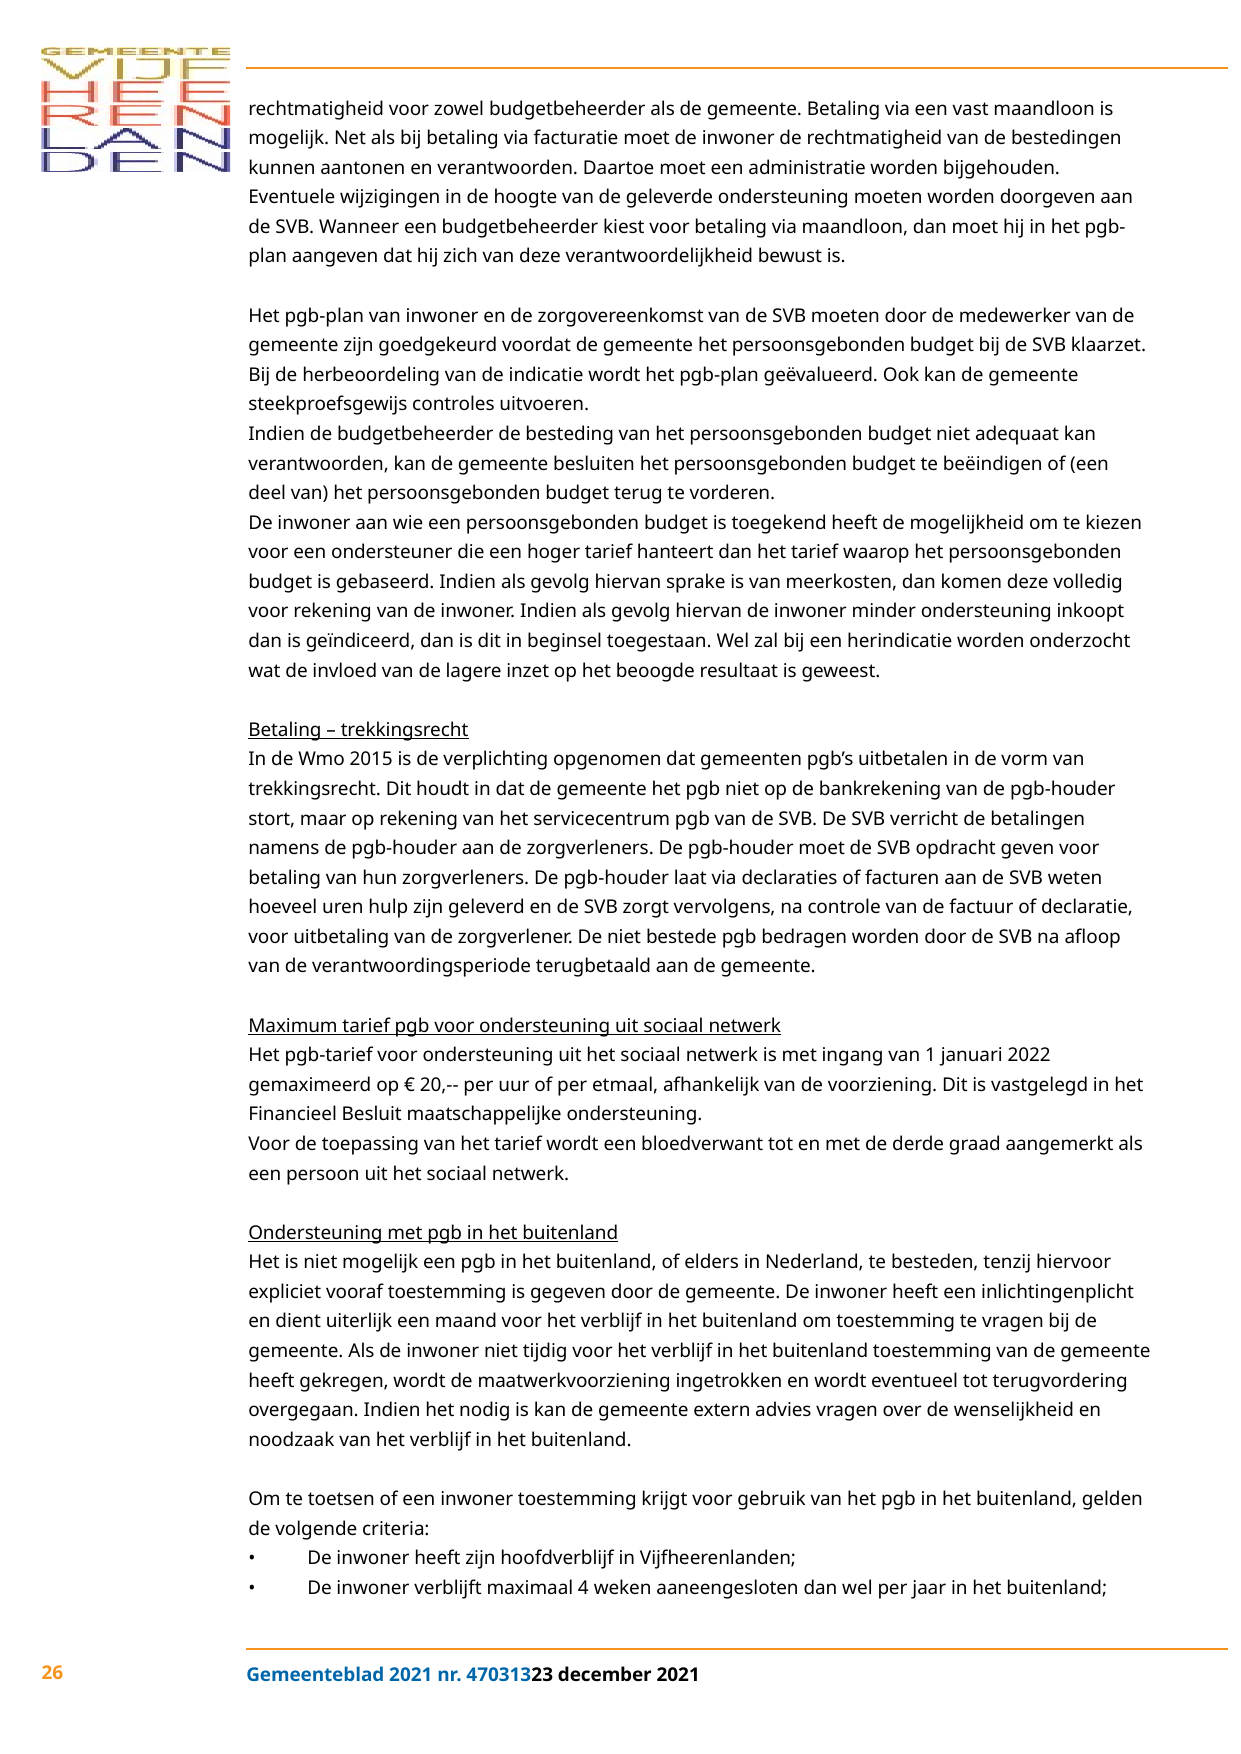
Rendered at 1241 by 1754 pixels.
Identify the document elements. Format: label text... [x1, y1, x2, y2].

text In de Wmo 2015 is de verplichting opgenomen dat gemeenten pgb’s uitbetalen in de vorm van trekkingsrecht. Dit houdt in dat de gemeente het pgb niet op de bankrekening van de pgb-houder stort, maar op rekening van het servicecentrum pgb van de SVB. De SVB verricht de betalingen namens de pgb-houder aan de zorgverleners. De pgb-houder moet de SVB opdracht geven voor betaling van hun zorgverleners. De pgb-houder laat via declaraties of facturen aan de SVB weten hoeveel uren hulp zijn geleverd en de SVB zorgt vervolgens, na controle van de factuur of declaratie, voor uitbetaling van de zorgverlener. De niet bestede pgb bedragen worden door de SVB na afloop van de verantwoordingsperiode terugbetaald aan de gemeente. [248, 746, 1152, 978]
text Ondersteuning met pgb in het buitenland [248, 1219, 1152, 1245]
list De inwoner heeft zijn hoofdverblijf in Vijfheerenlanden; [248, 1544, 1152, 1570]
text Het is niet mogelijk een pgb in het buitenland, of elders in Nederland, te besteden, tenzij hiervoor expliciet vooraf toestemming is gegeven door de gemeente. De inwoner heeft een inlichtingenplicht en dient uiterlijk een maand voor het verblijf in het buitenland om toestemming te vragen bij de gemeente. Als de inwoner niet tijdig voor het verblijf in het buitenland toestemming van de gemeente heeft gekregen, wordt de maatwerkvoorziening ingetrokken en wordt eventueel tot terugvordering overgegaan. Indien het nodig is kan de gemeente extern advies vragen over de wenselijkheid en noodzaak van het verblijf in het buitenland. [248, 1248, 1152, 1452]
text Het pgb-plan van inwoner en de zorgovereenkomst van de SVB moeten door de medewerker van de gemeente zijn goedgekeurd voordat de gemeente het persoonsgebonden budget bij de SVB klaarzet. Bij de herbeoordeling van de indicatie wordt het pgb-plan geëvalueerd. Ook kan de gemeente steekproefsgewijs controles uitvoeren. [248, 302, 1152, 416]
text Het pgb-tarief voor ondersteuning uit het sociaal netwerk is met ingang van 1 januari 2022 gemaximeerd op € 20,-- per uur of per etmaal, afhankelijk van de voorziening. Dit is vastgelegd in het Financieel Besluit maatschappelijke ondersteuning. [248, 1041, 1152, 1126]
text rechtmatigheid voor zowel budgetbeheerder als de gemeente. Betaling via een vast maandloon is mogelijk. Net als bij betaling via facturatie moet de inwoner de rechtmatigheid van de bestedingen kunnen aantonen en verantwoorden. Daartoe moet een administratie worden bijgehouden. Eventuele wijzigingen in de hoogte van de geleverde ondersteuning moeten worden doorgeven aan de SVB. Wanneer een budgetbeheerder kiest voor betaling via maandloon, dan moet hij in het pgb-plan aangeven dat hij zich van deze verantwoordelijkheid bewust is. [248, 95, 1152, 268]
list De inwoner verblijft maximaal 4 weken aaneengesloten dan wel per jaar in het buitenland; [248, 1574, 1152, 1600]
text Indien de budgetbeheerder de besteding van het persoonsgebonden budget niet adequaat kan verantwoorden, kan de gemeente besluiten het persoonsgebonden budget te beëindigen of (een deel van) het persoonsgebonden budget terug te vorderen. [248, 420, 1152, 505]
text De inwoner aan wie een persoonsgebonden budget is toegekend heeft de mogelijkheid om te kiezen voor een ondersteuner die een hoger tarief hanteert dan het tarief waarop het persoonsgebonden budget is gebaseerd. Indien als gevolg hiervan sprake is van meerkosten, dan komen deze volledig voor rekening van de inwoner. Indien als gevolg hiervan de inwoner minder ondersteuning inkoopt dan is geïndiceerd, dan is dit in beginsel toegestaan. Wel zal bij een herindicatie worden onderzocht wat de invloed van de lagere inzet op het beoogde resultaat is geweest. [248, 509, 1152, 683]
text Betaling – trekkingsrecht [248, 716, 1152, 742]
picture [41, 47, 231, 172]
text Maximum tarief pgb voor ondersteuning uit sociaal netwerk [248, 1012, 1152, 1038]
text Om te toetsen of een inwoner toestemming krijgt voor gebruik van het pgb in het buitenland, gelden de volgende criteria: [248, 1485, 1152, 1541]
text Voor de toepassing van het tarief wordt een bloedverwant tot en met de derde graad aangemerkt als een persoon uit het sociaal netwerk. [248, 1130, 1152, 1186]
